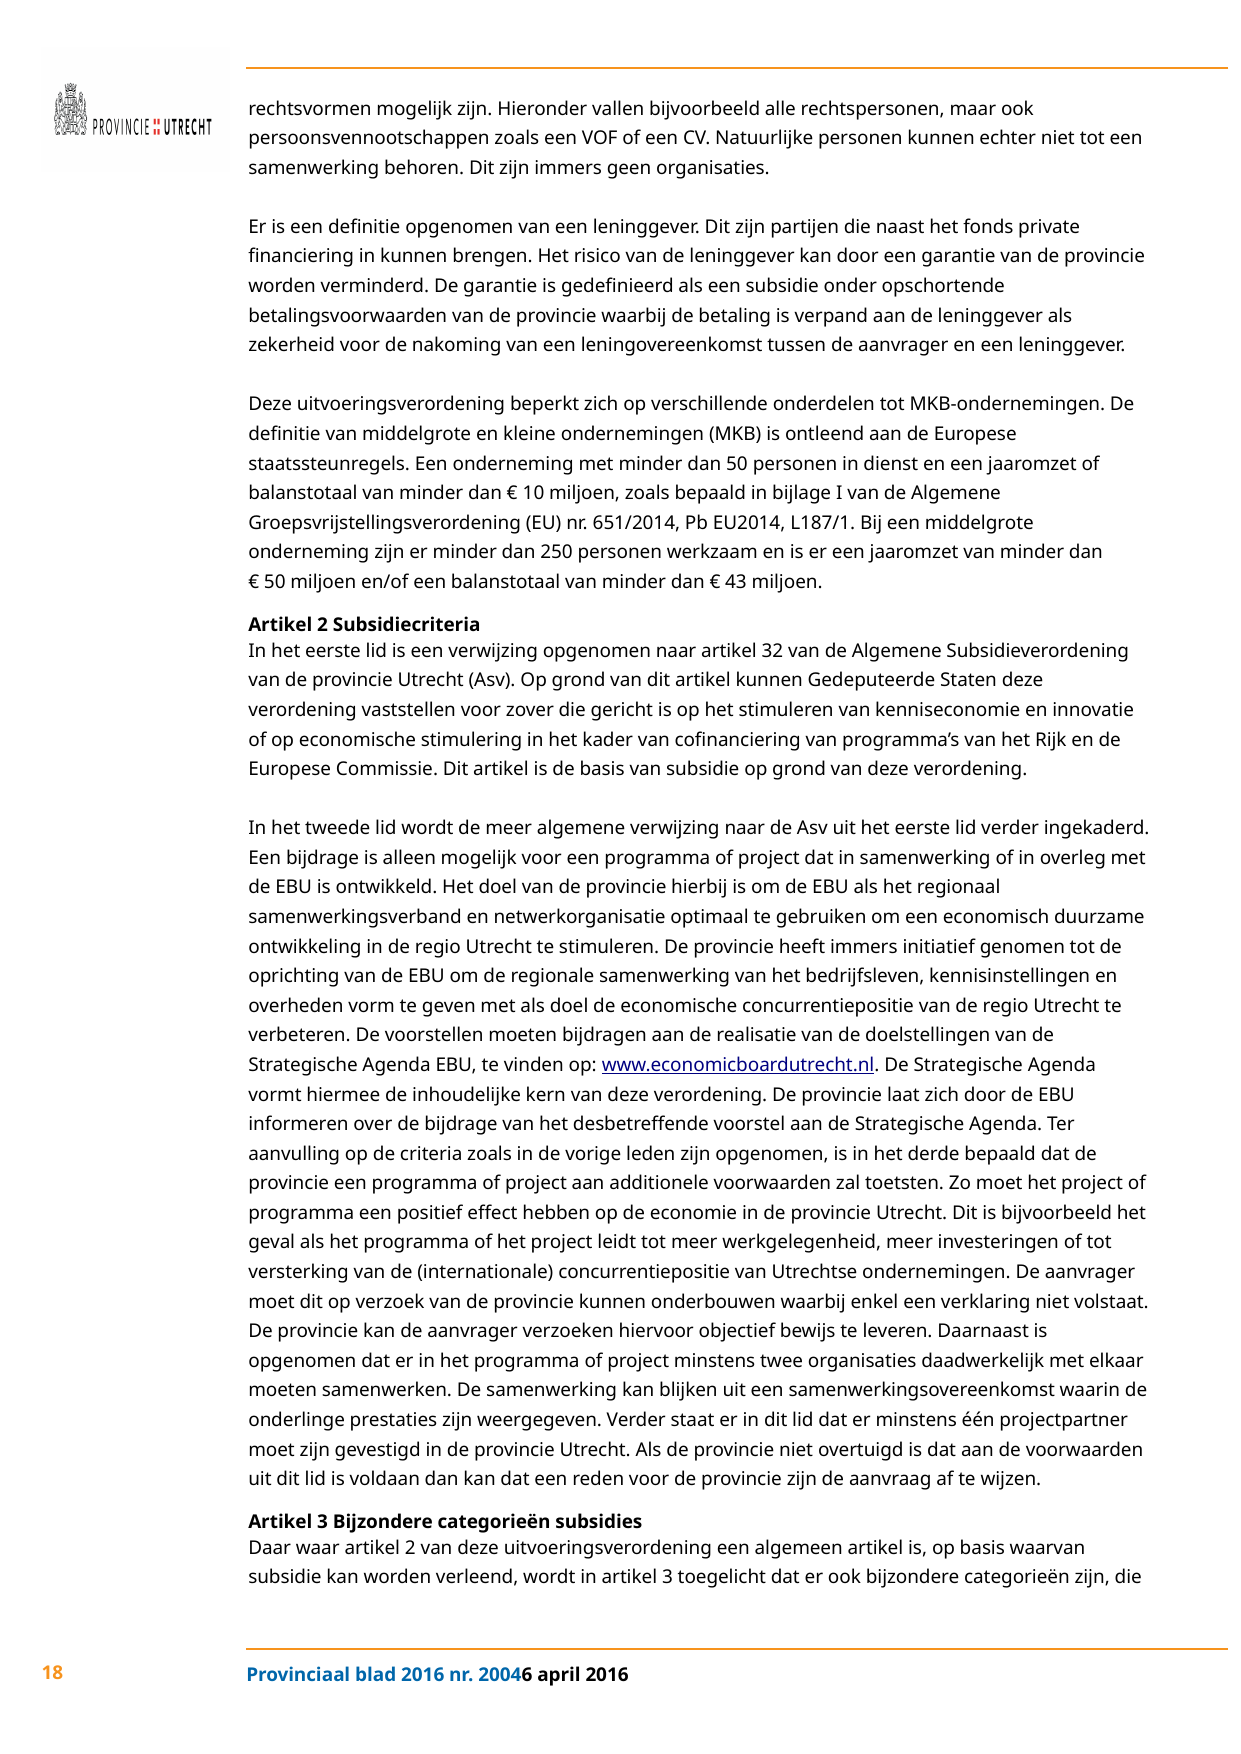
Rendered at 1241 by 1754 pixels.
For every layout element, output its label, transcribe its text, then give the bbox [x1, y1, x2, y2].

text Artikel 2 Subsidiecriteria [248, 611, 1152, 637]
text Artikel 3 Bijzondere categorieën subsidies [248, 1508, 1152, 1534]
text Er is een definitie opgenomen van een leninggever. Dit zijn partijen die naast het fonds private financiering in kunnen brengen. Het risico van de leninggever kan door een garantie van de provincie worden verminderd. De garantie is gedefinieerd als een subsidie onder opschortende betalingsvoorwaarden van de provincie waarbij de betaling is verpand aan de leninggever als zekerheid voor de nakoming van een leningovereenkomst tussen de aanvrager en een leninggever. [248, 213, 1152, 357]
text Daar waar artikel 2 van deze uitvoeringsverordening een algemeen artikel is, op basis waarvan subsidie kan worden verleend, wordt in artikel 3 toegelicht dat er ook bijzondere categorieën zijn, die [248, 1534, 1152, 1589]
text In het eerste lid is een verwijzing opgenomen naar artikel 32 van de Algemene Subsidieverordening van de provincie Utrecht (Asv). Op grond van dit artikel kunnen Gedeputeerde Staten deze verordening vaststellen voor zover die gericht is op het stimuleren van kenniseconomie en innovatie of op economische stimulering in het kader van cofinanciering van programma’s van het Rijk en de Europese Commissie. Dit artikel is de basis van subsidie op grond van deze verordening. [248, 637, 1152, 781]
text Deze uitvoeringsverordening beperkt zich op verschillende onderdelen tot MKB-ondernemingen. De definitie van middelgrote en kleine ondernemingen (MKB) is ontleend aan de Europese staatssteunregels. Een onderneming met minder dan 50 personen in dienst en een jaaromzet of balanstotaal van minder dan € 10 miljoen, zoals bepaald in bijlage I van de Algemene Groepsvrijstellingsverordening (EU) nr. 651/2014, Pb EU2014, L187/1. Bij een middelgrote onderneming zijn er minder dan 250 personen werkzaam en is er een jaaromzet van minder dan € 50 miljoen en/of een balanstotaal van minder dan € 43 miljoen. [248, 391, 1152, 594]
text In het tweede lid wordt de meer algemene verwijzing naar de Asv uit het eerste lid verder ingekaderd. Een bijdrage is alleen mogelijk voor een programma of project dat in samenwerking of in overleg met de EBU is ontwikkeld. Het doel van de provincie hierbij is om de EBU als het regionaal samenwerkingsverband en netwerkorganisatie optimaal te gebruiken om een economisch duurzame ontwikkeling in de regio Utrecht te stimuleren. De provincie heeft immers initiatief genomen tot de oprichting van de EBU om de regionale samenwerking van het bedrijfsleven, kennisinstellingen en overheden vorm te geven met als doel de economische concurrentiepositie van de regio Utrecht te verbeteren. De voorstellen moeten bijdragen aan de realisatie van de doelstellingen van de Strategische Agenda EBU, te vinden op: www.economicboardutrecht.nl. De Strategische Agenda vormt hiermee de inhoudelijke kern van deze verordening. De provincie laat zich door de EBU informeren over de bijdrage van het desbetreffende voorstel aan de Strategische Agenda. Ter aanvulling op de criteria zoals in de vorige leden zijn opgenomen, is in het derde bepaald dat de provincie een programma of project aan additionele voorwaarden zal toetsten. Zo moet het project of programma een positief effect hebben op de economie in de provincie Utrecht. Dit is bijvoorbeeld het geval als het programma of het project leidt tot meer werkgelegenheid, meer investeringen of tot versterking van de (internationale) concurrentiepositie van Utrechtse ondernemingen. De aanvrager moet dit op verzoek van de provincie kunnen onderbouwen waarbij enkel een verklaring niet volstaat. De provincie kan de aanvrager verzoeken hiervoor objectief bewijs te leveren. Daarnaast is opgenomen dat er in het programma of project minstens twee organisaties daadwerkelijk met elkaar moeten samenwerken. De samenwerking kan blijken uit een samenwerkingsovereenkomst waarin de onderlinge prestaties zijn weergegeven. Verder staat er in dit lid dat er minstens één projectpartner moet zijn gevestigd in de provincie Utrecht. Als de provincie niet overtuigd is dat aan de voorwaarden uit dit lid is voldaan dan kan dat een reden voor de provincie zijn de aanvraag af te wijzen. [248, 814, 1152, 1491]
picture [41, 47, 231, 172]
text rechtsvormen mogelijk zijn. Hieronder vallen bijvoorbeeld alle rechtspersonen, maar ook persoonsvennootschappen zoals een VOF of een CV. Natuurlijke personen kunnen echter niet tot een samenwerking behoren. Dit zijn immers geen organisaties. [248, 95, 1152, 180]
